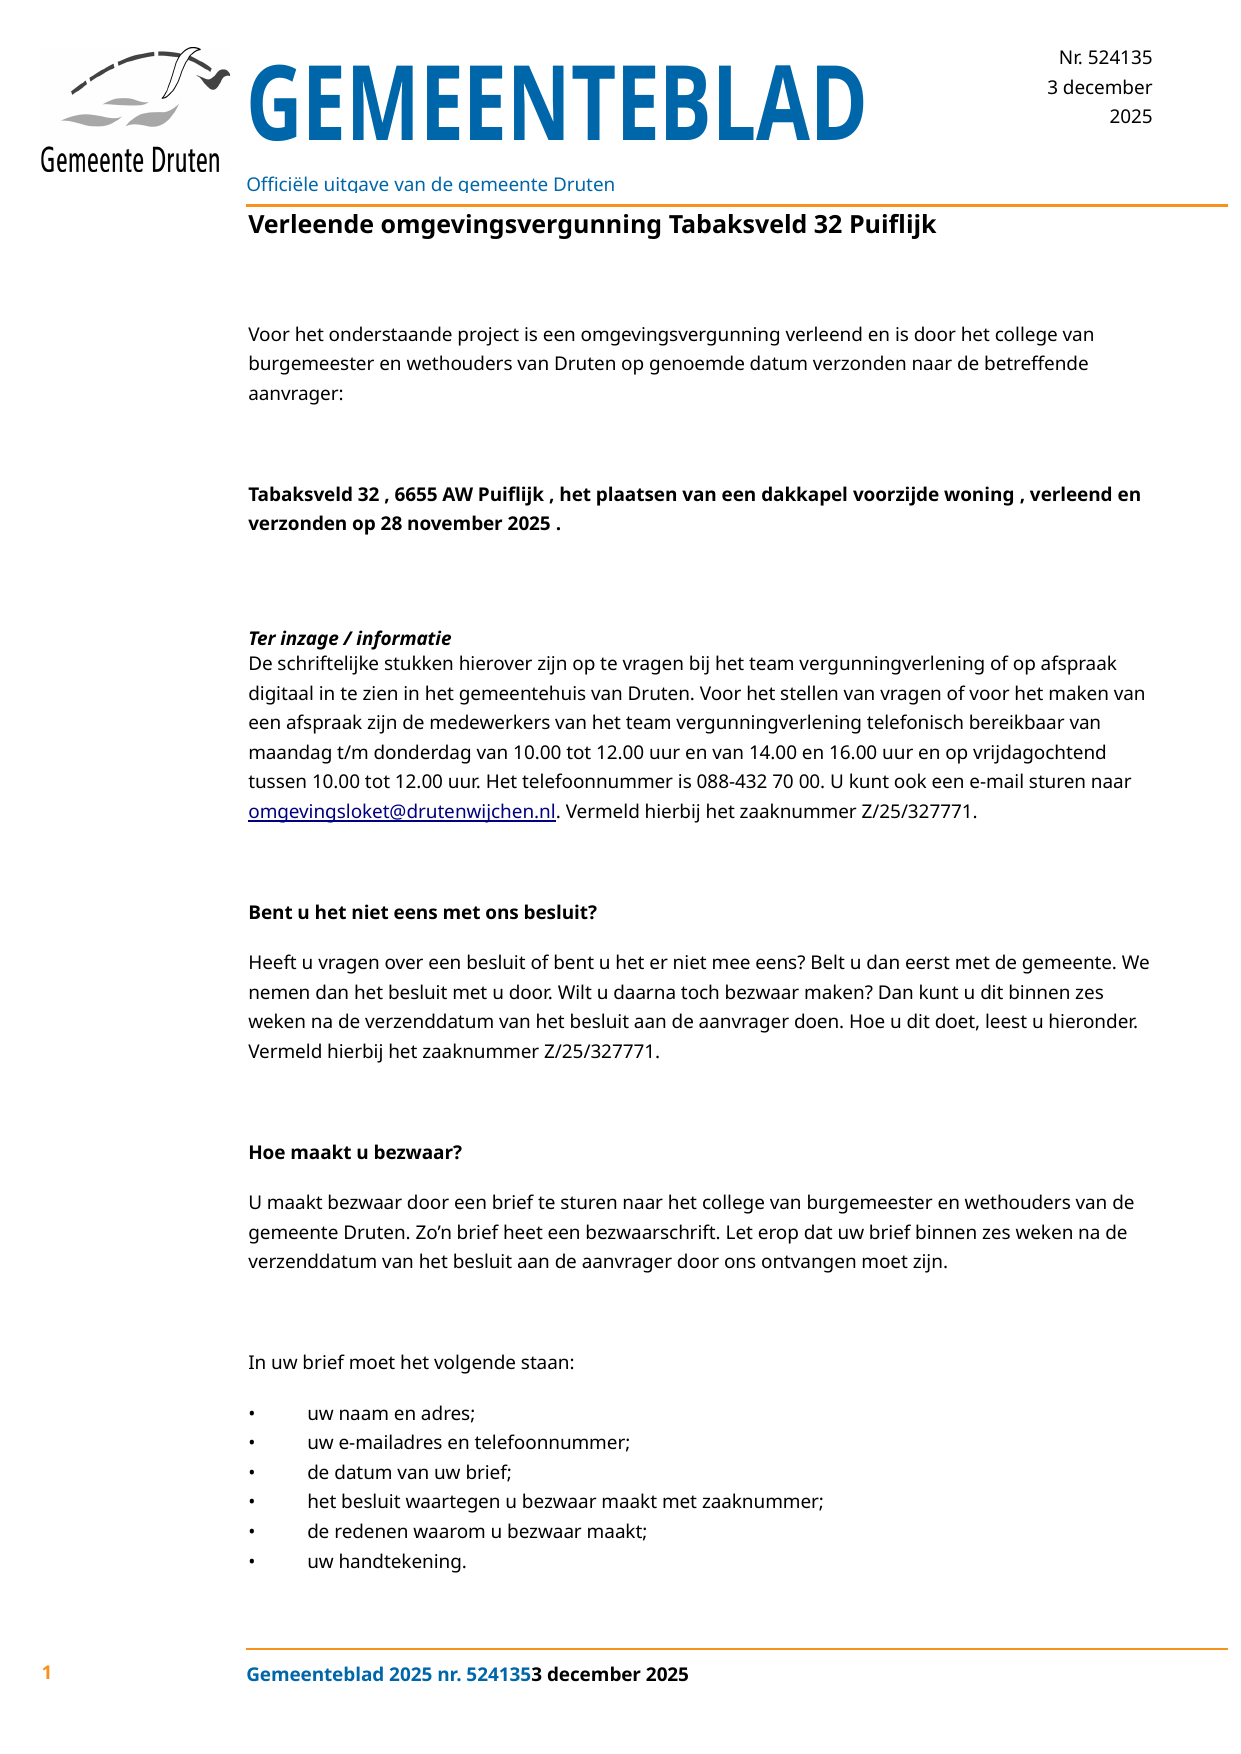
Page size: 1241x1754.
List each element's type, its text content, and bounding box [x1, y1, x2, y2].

text Hoe maakt u bezwaar? [248, 1139, 1152, 1165]
list uw e-mailadres en telefoonnummer; [248, 1429, 1152, 1455]
text Voor het onderstaande project is een omgevingsvergunning verleend en is door het college van burgemeester en wethouders van Druten op genoemde datum verzonden naar de betreffende aanvrager: [248, 321, 1152, 406]
text In uw brief moet het volgende staan: [248, 1349, 1152, 1375]
list de redenen waarom u bezwaar maakt; [248, 1518, 1152, 1544]
list het besluit waartegen u bezwaar maakt met zaaknummer; [248, 1489, 1152, 1514]
list uw handtekening. [248, 1548, 1152, 1574]
text Ter inzage / informatie [248, 625, 1152, 650]
text U maakt bezwaar door een brief te sturen naar het college van burgemeester en wethouders van de gemeente Druten. Zo’n brief heet een bezwaarschrift. Let erop dat uw brief binnen zes weken na de verzenddatum van het besluit aan de aanvrager door ons ontvangen moet zijn. [248, 1189, 1152, 1274]
text Heeft u vragen over een besluit of bent u het er niet mee eens? Belt u dan eerst met de gemeente. We nemen dan het besluit met u door. Wilt u daarna toch bezwaar maken? Dan kunt u dit binnen zes weken na de verzenddatum van het besluit aan de aanvrager doen. Hoe u dit doet, leest u hieronder. Vermeld hierbij het zaaknummer Z/25/327771. [248, 949, 1152, 1064]
text Verleende omgevingsvergunning Tabaksveld 32 Puiflijk [248, 207, 1152, 241]
picture [41, 47, 231, 172]
text Bent u het niet eens met ons besluit? [248, 899, 1152, 925]
text Tabaksveld 32 , 6655 AW Puiflijk , het plaatsen van een dakkapel voorzijde woning , verleend en verzonden op 28 november 2025 . [248, 481, 1152, 536]
list de datum van uw brief; [248, 1459, 1152, 1485]
list uw naam en adres; [248, 1400, 1152, 1426]
text De schriftelijke stukken hierover zijn op te vragen bij het team vergunningverlening of op afspraak digitaal in te zien in het gemeentehuis van Druten. Voor het stellen van vragen of voor het maken van een afspraak zijn de medewerkers van het team vergunningverlening telefonisch bereikbaar van maandag t/m donderdag van 10.00 tot 12.00 uur en van 14.00 en 16.00 uur en op vrijdagochtend tussen 10.00 tot 12.00 uur. Het telefoonnummer is 088-432 70 00. U kunt ook een e-mail sturen naar omgevingsloket@drutenwijchen.nl. Vermeld hierbij het zaaknummer Z/25/327771. [248, 650, 1152, 824]
